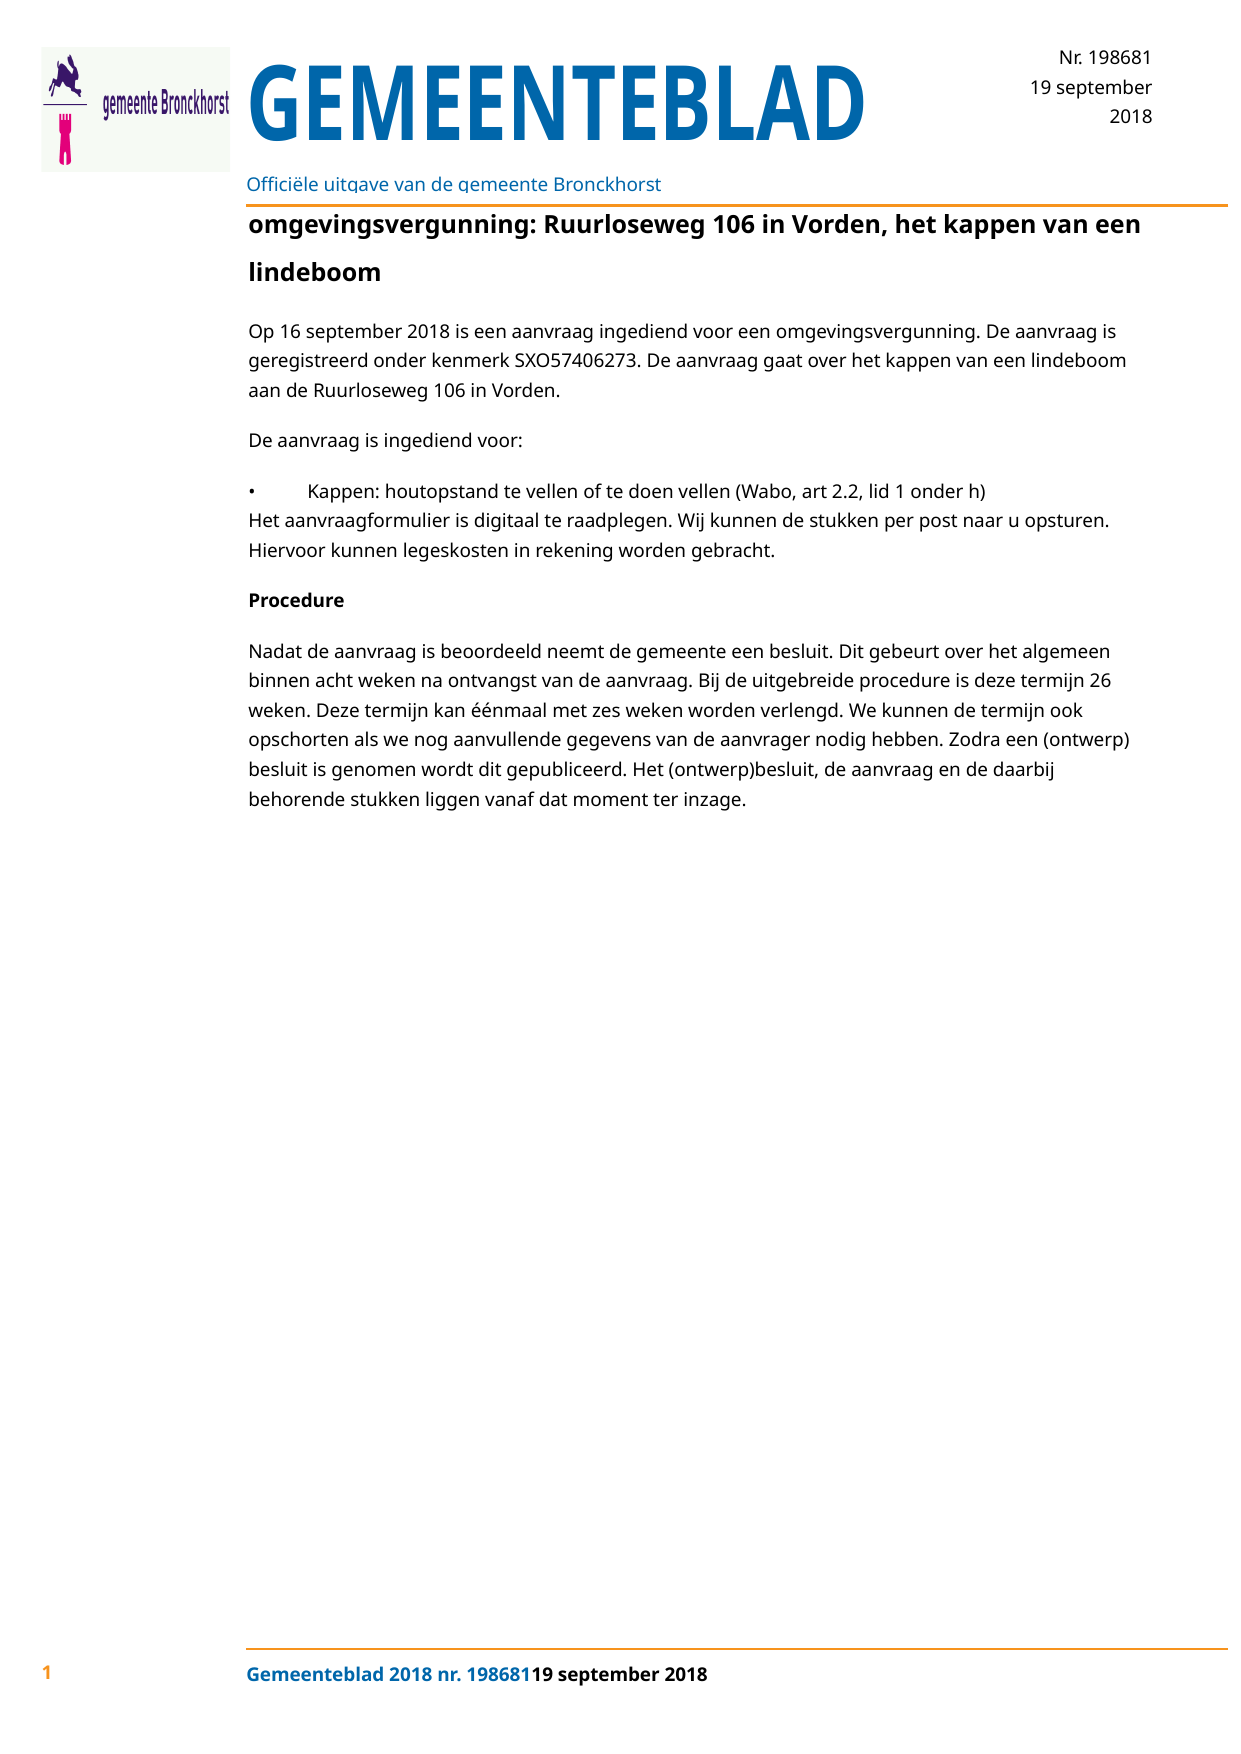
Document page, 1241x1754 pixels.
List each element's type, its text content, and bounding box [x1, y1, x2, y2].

list Kappen: houtopstand te vellen of te doen vellen (Wabo, art 2.2, lid 1 onder h) [248, 478, 1152, 504]
text De aanvraag is ingediend voor: [248, 427, 1152, 453]
text omgevingsvergunning: Ruurloseweg 106 in Vorden, het kappen van een lindeboom [248, 207, 1152, 288]
text Procedure [248, 587, 1152, 613]
text Het aanvraagformulier is digitaal te raadplegen. Wij kunnen de stukken per post naar u opsturen. Hiervoor kunnen legeskosten in rekening worden gebracht. [248, 507, 1152, 563]
text Op 16 september 2018 is een aanvraag ingediend voor een omgevingsvergunning. De aanvraag is geregistreerd onder kenmerk SXO57406273. De aanvraag gaat over het kappen van een lindeboom aan de Ruurloseweg 106 in Vorden. [248, 318, 1152, 403]
picture [41, 47, 231, 172]
text Nadat de aanvraag is beoordeeld neemt de gemeente een besluit. Dit gebeurt over het algemeen binnen acht weken na ontvangst van de aanvraag. Bij de uitgebreide procedure is deze termijn 26 weken. Deze termijn kan éénmaal met zes weken worden verlengd. We kunnen de termijn ook opschorten als we nog aanvullende gegevens van de aanvrager nodig hebben. Zodra een (ontwerp) besluit is genomen wordt dit gepubliceerd. Het (ontwerp)besluit, de aanvraag en de daarbij behorende stukken liggen vanaf dat moment ter inzage. [248, 638, 1152, 812]
